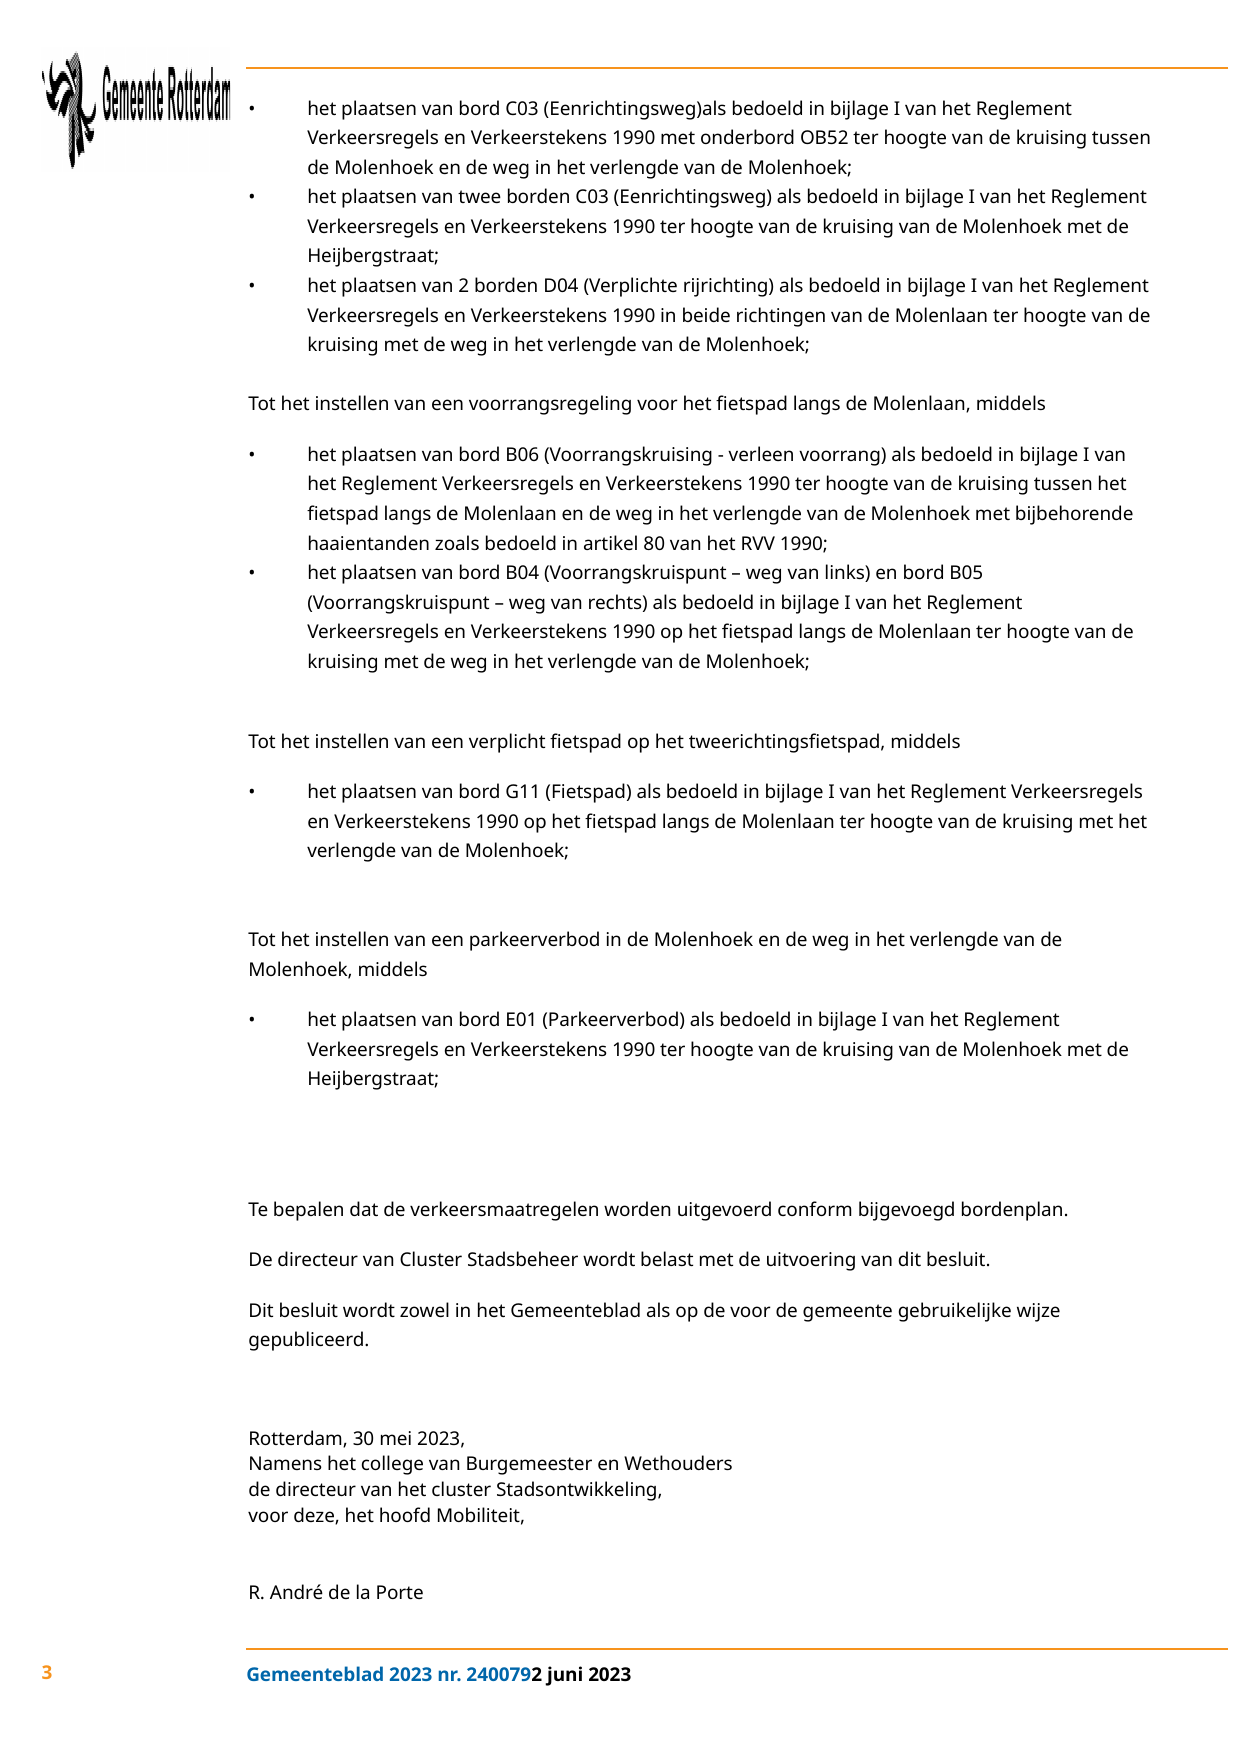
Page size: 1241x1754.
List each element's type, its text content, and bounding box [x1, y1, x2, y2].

text de directeur van het cluster Stadsontwikkeling, [248, 1476, 1152, 1502]
list het plaatsen van bord B06 (Voorrangskruising - verleen voorrang) als bedoeld in bijlage I van het Reglement Verkeersregels en Verkeerstekens 1990 ter hoogte van de kruising tussen het fietspad langs de Molenlaan en de weg in het verlengde van de Molenhoek met bijbehorende haaientanden zoals bedoeld in artikel 80 van het RVV 1990; [248, 441, 1152, 556]
text Dit besluit wordt zowel in het Gemeenteblad als op de voor de gemeente gebruikelijke wijze gepubliceerd. [248, 1297, 1152, 1352]
text R. André de la Porte [248, 1579, 1152, 1605]
text Tot het instellen van een voorrangsregeling voor het fietspad langs de Molenlaan, middels [248, 391, 1152, 416]
list het plaatsen van bord G11 (Fietspad) als bedoeld in bijlage I van het Reglement Verkeersregels en Verkeerstekens 1990 op het fietspad langs de Molenlaan ter hoogte van de kruising met het verlengde van de Molenhoek; [248, 778, 1152, 863]
list het plaatsen van twee borden C03 (Eenrichtingsweg) als bedoeld in bijlage I van het Reglement Verkeersregels en Verkeerstekens 1990 ter hoogte van de kruising van de Molenhoek met de Heijbergstraat; [248, 183, 1152, 268]
picture [41, 47, 231, 172]
text Rotterdam, 30 mei 2023, [248, 1425, 1152, 1450]
text De directeur van Cluster Stadsbeheer wordt belast met de uitvoering van dit besluit. [248, 1246, 1152, 1272]
text Te bepalen dat de verkeersmaatregelen worden uitgevoerd conform bijgevoegd bordenplan. [248, 1196, 1152, 1222]
list het plaatsen van 2 borden D04 (Verplichte rijrichting) als bedoeld in bijlage I van het Reglement Verkeersregels en Verkeerstekens 1990 in beide richtingen van de Molenlaan ter hoogte van de kruising met de weg in het verlengde van de Molenhoek; [248, 272, 1152, 357]
text Tot het instellen van een parkeerverbod in de Molenhoek en de weg in het verlengde van de Molenhoek, middels [248, 926, 1152, 982]
text Namens het college van Burgemeester en Wethouders [248, 1450, 1152, 1476]
list het plaatsen van bord C03 (Eenrichtingsweg)als bedoeld in bijlage I van het Reglement Verkeersregels en Verkeerstekens 1990 met onderbord OB52 ter hoogte van de kruising tussen de Molenhoek en de weg in het verlengde van de Molenhoek; [248, 95, 1152, 180]
list het plaatsen van bord B04 (Voorrangskruispunt – weg van links) en bord B05 (Voorrangskruispunt – weg van rechts) als bedoeld in bijlage I van het Reglement Verkeersregels en Verkeerstekens 1990 op het fietspad langs de Molenlaan ter hoogte van de kruising met de weg in het verlengde van de Molenhoek; [248, 559, 1152, 674]
text voor deze, het hoofd Mobiliteit, [248, 1502, 1152, 1528]
text Tot het instellen van een verplicht fietspad op het tweerichtingsfietspad, middels [248, 728, 1152, 754]
list het plaatsen van bord E01 (Parkeerverbod) als bedoeld in bijlage I van het Reglement Verkeersregels en Verkeerstekens 1990 ter hoogte van de kruising van de Molenhoek met de Heijbergstraat; [248, 1006, 1152, 1091]
